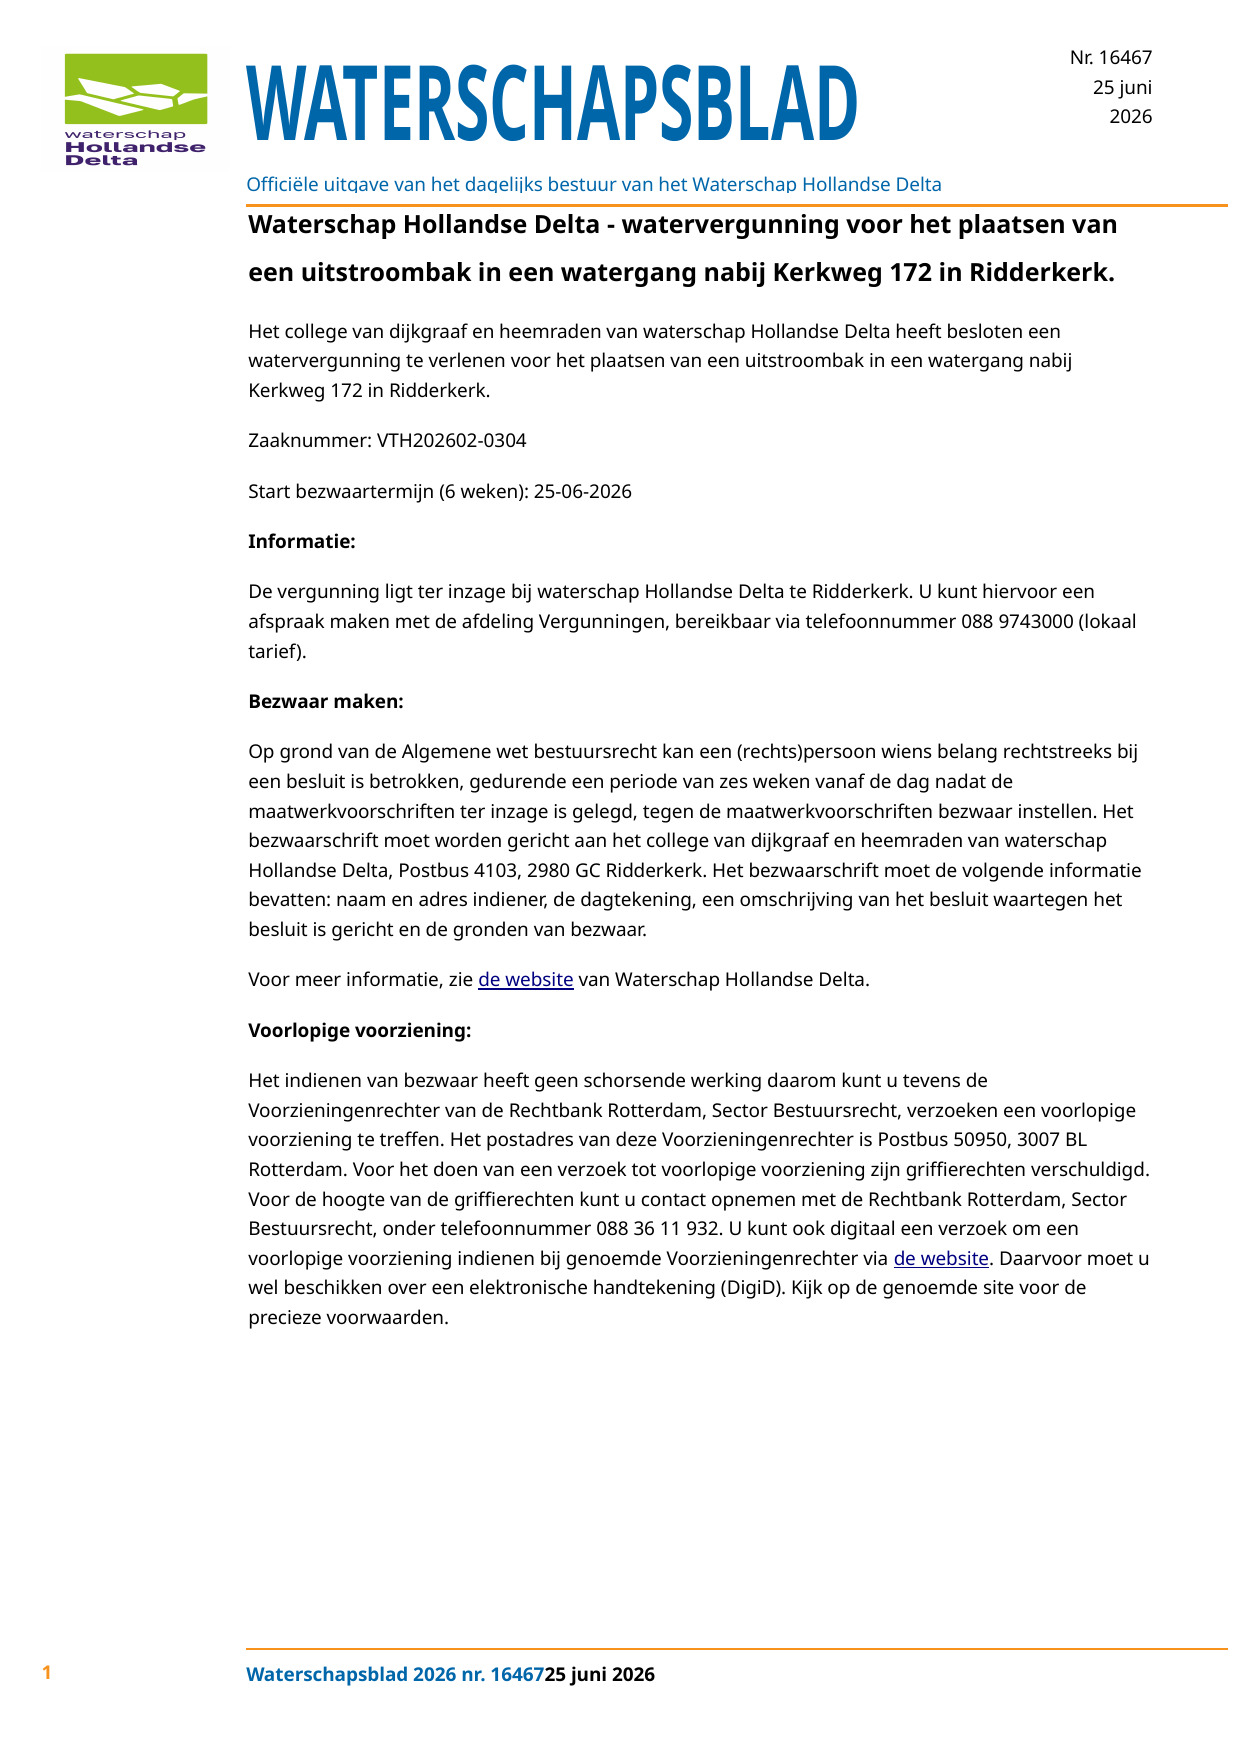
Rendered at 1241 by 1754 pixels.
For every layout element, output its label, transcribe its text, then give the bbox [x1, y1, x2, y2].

text Informatie: [248, 528, 1152, 554]
text Voor meer informatie, zie de website van Waterschap Hollandse Delta. [248, 967, 1152, 992]
text Zaaknummer: VTH202602-0304 [248, 427, 1152, 453]
text Start bezwaartermijn (6 weken): 25-06-2026 [248, 478, 1152, 504]
text Het indienen van bezwaar heeft geen schorsende werking daarom kunt u tevens de Voorzieningenrechter van de Rechtbank Rotterdam, Sector Bestuursrecht, verzoeken een voorlopige voorziening te treffen. Het postadres van deze Voorzieningenrechter is Postbus 50950, 3007 BL Rotterdam. Voor het doen van een verzoek tot voorlopige voorziening zijn griffierechten verschuldigd. Voor de hoogte van de griffierechten kunt u contact opnemen met de Rechtbank Rotterdam, Sector Bestuursrecht, onder telefoonnummer 088 36 11 932. U kunt ook digitaal een verzoek om een voorlopige voorziening indienen bij genoemde Voorzieningenrechter via de website. Daarvoor moet u wel beschikken over een elektronische handtekening (DigiD). Kijk op de genoemde site voor de precieze voorwaarden. [248, 1067, 1152, 1330]
text De vergunning ligt ter inzage bij waterschap Hollandse Delta te Ridderkerk. U kunt hiervoor een afspraak maken met de afdeling Vergunningen, bereikbaar via telefoonnummer 088 9743000 (lokaal tarief). [248, 579, 1152, 664]
picture [41, 47, 231, 172]
text Waterschap Hollandse Delta - watervergunning voor het plaatsen van een uitstroombak in een watergang nabij Kerkweg 172 in Ridderkerk. [248, 207, 1152, 288]
text Op grond van de Algemene wet bestuursrecht kan een (rechts)persoon wiens belang rechtstreeks bij een besluit is betrokken, gedurende een periode van zes weken vanaf de dag nadat de maatwerkvoorschriften ter inzage is gelegd, tegen de maatwerkvoorschriften bezwaar instellen. Het bezwaarschrift moet worden gericht aan het college van dijkgraaf en heemraden van waterschap Hollandse Delta, Postbus 4103, 2980 GC Ridderkerk. Het bezwaarschrift moet de volgende informatie bevatten: naam en adres indiener, de dagtekening, een omschrijving van het besluit waartegen het besluit is gericht en de gronden van bezwaar. [248, 739, 1152, 942]
text Voorlopige voorziening: [248, 1017, 1152, 1043]
text Het college van dijkgraaf en heemraden van waterschap Hollandse Delta heeft besloten een watervergunning te verlenen voor het plaatsen van een uitstroombak in een watergang nabij Kerkweg 172 in Ridderkerk. [248, 318, 1152, 403]
text Bezwaar maken: [248, 688, 1152, 714]
